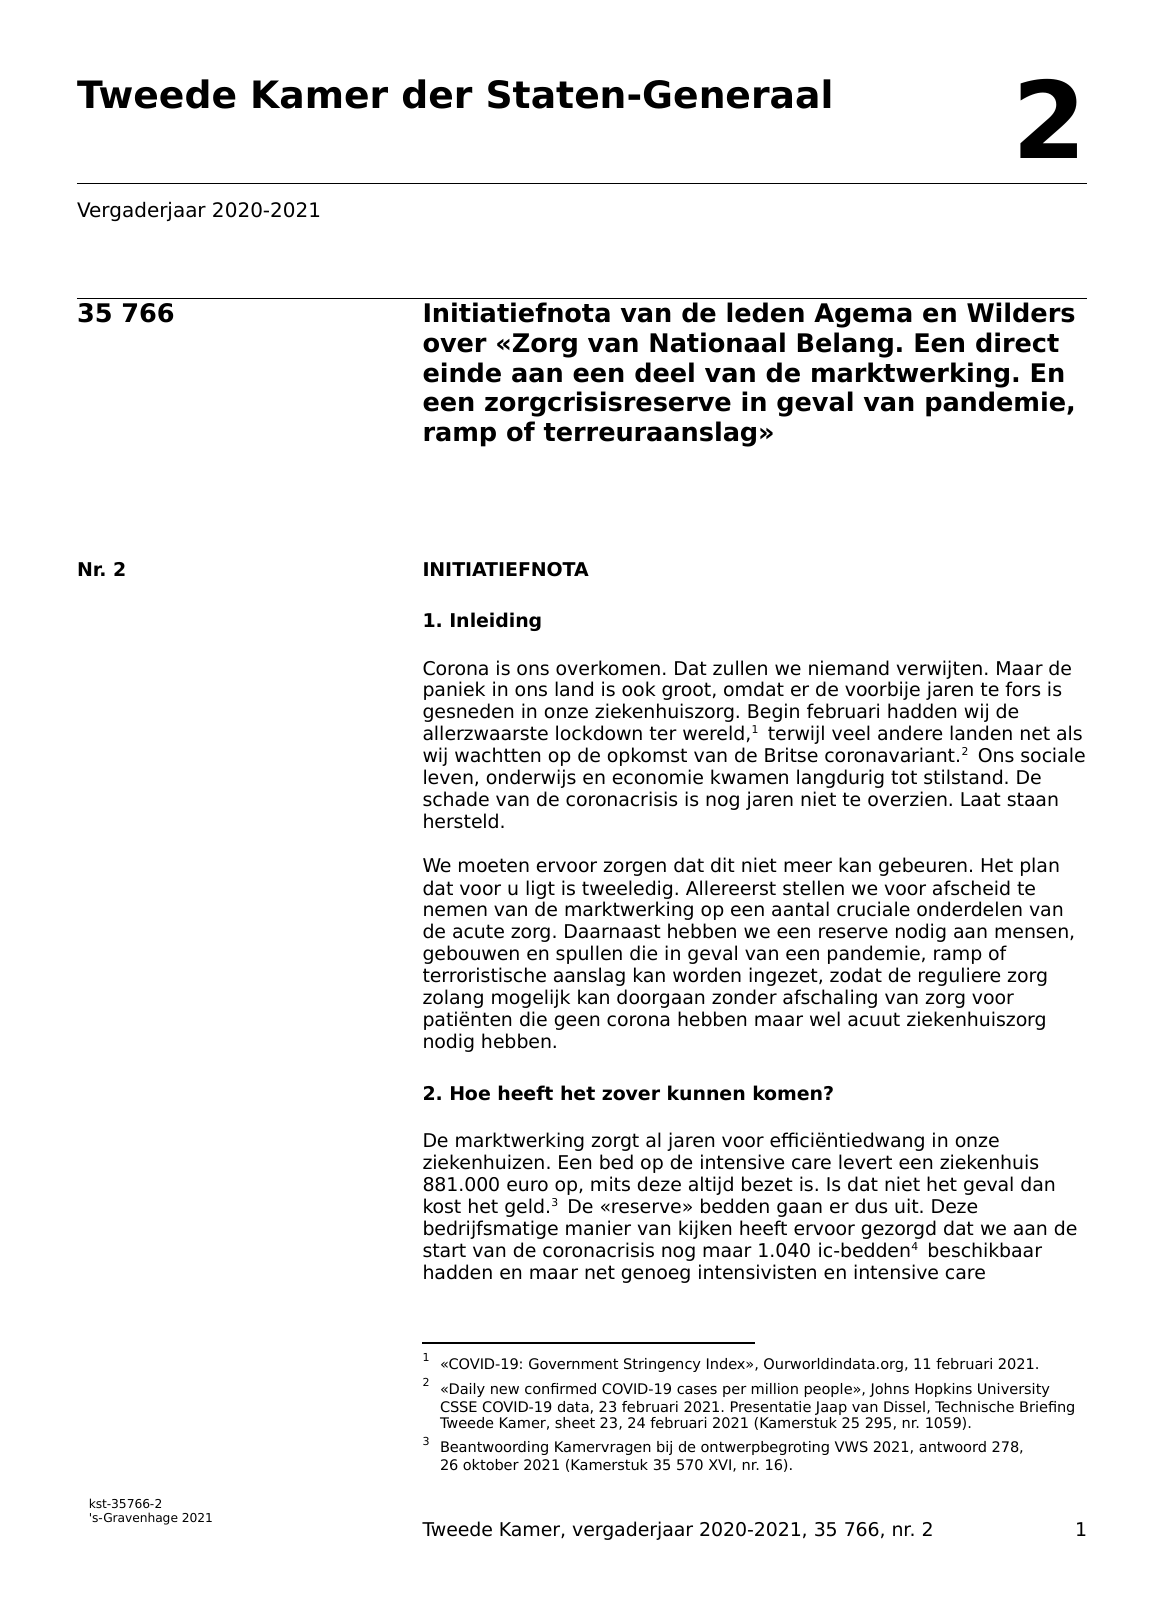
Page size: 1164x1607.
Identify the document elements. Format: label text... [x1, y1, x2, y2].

subtitle Nr. 2 INITIATIEFNOTA [77, 558, 1087, 580]
text Beantwoording Kamervragen bij de ontwerpbegroting VWS 2021, antwoord 278, 26 oktober 2021 (Kamerstuk 35 570 XVI, nr. 16). [422, 1435, 1087, 1474]
subtitle 35 766 Initiatiefnota van de leden Agema en Wilders over «Zorg van Nationaal Belang. Een direct einde aan een deel van de marktwerking. En een zorgcrisisreserve in geval van pandemie, ramp of terreuraanslag» [77, 299, 1087, 447]
text «Daily new confirmed COVID-19 cases per million people», Johns Hopkins University CSSE COVID-19 data, 23 februari 2021. Presentatie Jaap van Dissel, Technische Briefing Tweede Kamer, sheet 23, 24 februari 2021 (Kamerstuk 25 295, nr. 1059). [422, 1377, 1087, 1432]
table_header 2 [886, 59, 1087, 183]
text We moeten ervoor zorgen dat dit niet meer kan gebeuren. Het plan dat voor u ligt is tweeledig. Allereerst stellen we voor afscheid te nemen van de marktwerking op een aantal cruciale onderdelen van de acute zorg. Daarnaast hebben we een reserve nodig aan mensen, gebouwen en spullen die in geval van een pandemie, ramp of terroristische aanslag kan worden ingezet, zodat de reguliere zorg zolang mogelijk kan doorgaan zonder afschaling van zorg voor patiënten die geen corona hebben maar wel acuut ziekenhuiszorg nodig hebben. [422, 855, 1087, 1053]
text Corona is ons overkomen. Dat zullen we niemand verwijten. Maar de paniek in ons land is ook groot, omdat er de voorbije jaren te fors is gesneden in onze ziekenhuiszorg. Begin februari hadden wij de allerzwaarste lockdown ter wereld, terwijl veel andere landen net als wij wachtten op de opkomst van de Britse coronavariant. Ons sociale leven, onderwijs en economie kwamen langdurig tot stilstand. De schade van de coronacrisis is nog jaren niet te overzien. Laat staan hersteld. [422, 657, 1087, 833]
text «COVID-19: Government Stringency Index», Ourworldindata.org, 11 februari 2021. [422, 1352, 1087, 1374]
table_header Tweede Kamer der Staten-Generaal [77, 59, 886, 183]
subtitle 2. Hoe heeft het zover kunnen komen? [422, 1083, 1087, 1105]
text kst-35766-2 [88, 1497, 323, 1511]
subtitle 1. Inleiding [422, 610, 1087, 632]
text 's-Gravenhage 2021 [88, 1511, 323, 1525]
table_cell Vergaderjaar 2020-2021 [77, 184, 1087, 298]
text De marktwerking zorgt al jaren voor efficiëntiedwang in onze ziekenhuizen. Een bed op de intensive care levert een ziekenhuis 881.000 euro op, mits deze altijd bezet is. Is dat niet het geval dan kost het geld. De «reserve» bedden gaan er dus uit. Deze bedrijfsmatige manier van kijken heeft ervoor gezorgd dat we aan de start van de coronacrisis nog maar 1.040 ic-bedden beschikbaar hadden en maar net genoeg intensivisten en intensive care [422, 1130, 1087, 1284]
